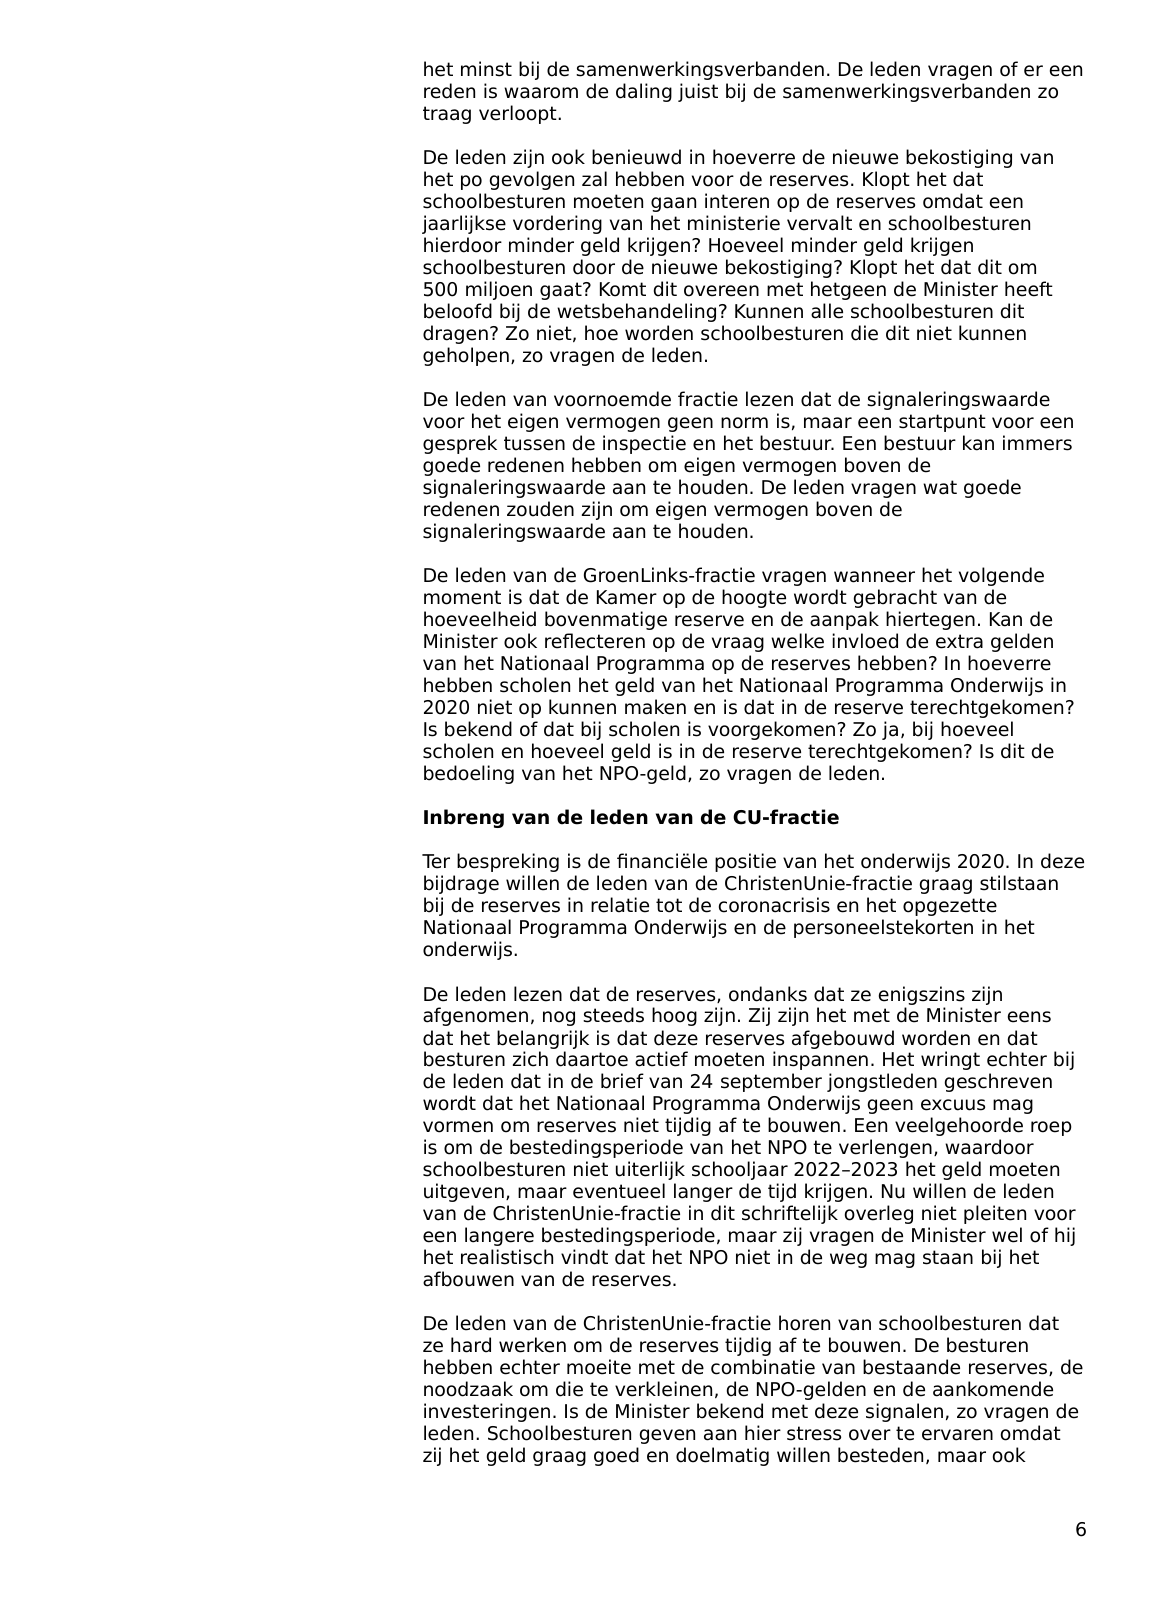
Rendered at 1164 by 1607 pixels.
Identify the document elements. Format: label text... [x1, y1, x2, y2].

text De leden van de ChristenUnie-fractie horen van schoolbesturen dat ze hard werken om de reserves tijdig af te bouwen. De besturen hebben echter moeite met de combinatie van bestaande reserves, de noodzaak om die te verkleinen, de NPO-gelden en de aankomende investeringen. Is de Minister bekend met deze signalen, zo vragen de leden. Schoolbesturen geven aan hier stress over te ervaren omdat zij het geld graag goed en doelmatig willen besteden, maar ook [422, 1313, 1087, 1467]
text De leden zijn ook benieuwd in hoeverre de nieuwe bekostiging van het po gevolgen zal hebben voor de reserves. Klopt het dat schoolbesturen moeten gaan interen op de reserves omdat een jaarlijkse vordering van het ministerie vervalt en schoolbesturen hierdoor minder geld krijgen? Hoeveel minder geld krijgen schoolbesturen door de nieuwe bekostiging? Klopt het dat dit om 500 miljoen gaat? Komt dit overeen met hetgeen de Minister heeft beloofd bij de wetsbehandeling? Kunnen alle schoolbesturen dit dragen? Zo niet, hoe worden schoolbesturen die dit niet kunnen geholpen, zo vragen de leden. [422, 147, 1087, 367]
text De leden van de GroenLinks-fractie vragen wanneer het volgende moment is dat de Kamer op de hoogte wordt gebracht van de hoeveelheid bovenmatige reserve en de aanpak hiertegen. Kan de Minister ook reflecteren op de vraag welke invloed de extra gelden van het Nationaal Programma op de reserves hebben? In hoeverre hebben scholen het geld van het Nationaal Programma Onderwijs in 2020 niet op kunnen maken en is dat in de reserve terechtgekomen? Is bekend of dat bij scholen is voorgekomen? Zo ja, bij hoeveel scholen en hoeveel geld is in de reserve terechtgekomen? Is dit de bedoeling van het NPO-geld, zo vragen de leden. [422, 565, 1087, 785]
text De leden van voornoemde fractie lezen dat de signaleringswaarde voor het eigen vermogen geen norm is, maar een startpunt voor een gesprek tussen de inspectie en het bestuur. Een bestuur kan immers goede redenen hebben om eigen vermogen boven de signaleringswaarde aan te houden. De leden vragen wat goede redenen zouden zijn om eigen vermogen boven de signaleringswaarde aan te houden. [422, 389, 1087, 543]
subtitle Inbreng van de leden van de CU-fractie [422, 807, 1087, 829]
text het minst bij de samenwerkingsverbanden. De leden vragen of er een reden is waarom de daling juist bij de samenwerkingsverbanden zo traag verloopt. [422, 59, 1087, 125]
text Ter bespreking is de financiële positie van het onderwijs 2020. In deze bijdrage willen de leden van de ChristenUnie-fractie graag stilstaan bij de reserves in relatie tot de coronacrisis en het opgezette Nationaal Programma Onderwijs en de personeelstekorten in het onderwijs. [422, 851, 1087, 961]
text De leden lezen dat de reserves, ondanks dat ze enigszins zijn afgenomen, nog steeds hoog zijn. Zij zijn het met de Minister eens dat het belangrijk is dat deze reserves afgebouwd worden en dat besturen zich daartoe actief moeten inspannen. Het wringt echter bij de leden dat in de brief van 24 september jongstleden geschreven wordt dat het Nationaal Programma Onderwijs geen excuus mag vormen om reserves niet tijdig af te bouwen. Een veelgehoorde roep is om de bestedingsperiode van het NPO te verlengen, waardoor schoolbesturen niet uiterlijk schooljaar 2022–2023 het geld moeten uitgeven, maar eventueel langer de tijd krijgen. Nu willen de leden van de ChristenUnie-fractie in dit schriftelijk overleg niet pleiten voor een langere bestedingsperiode, maar zij vragen de Minister wel of hij het realistisch vindt dat het NPO niet in de weg mag staan bij het afbouwen van de reserves. [422, 983, 1087, 1291]
